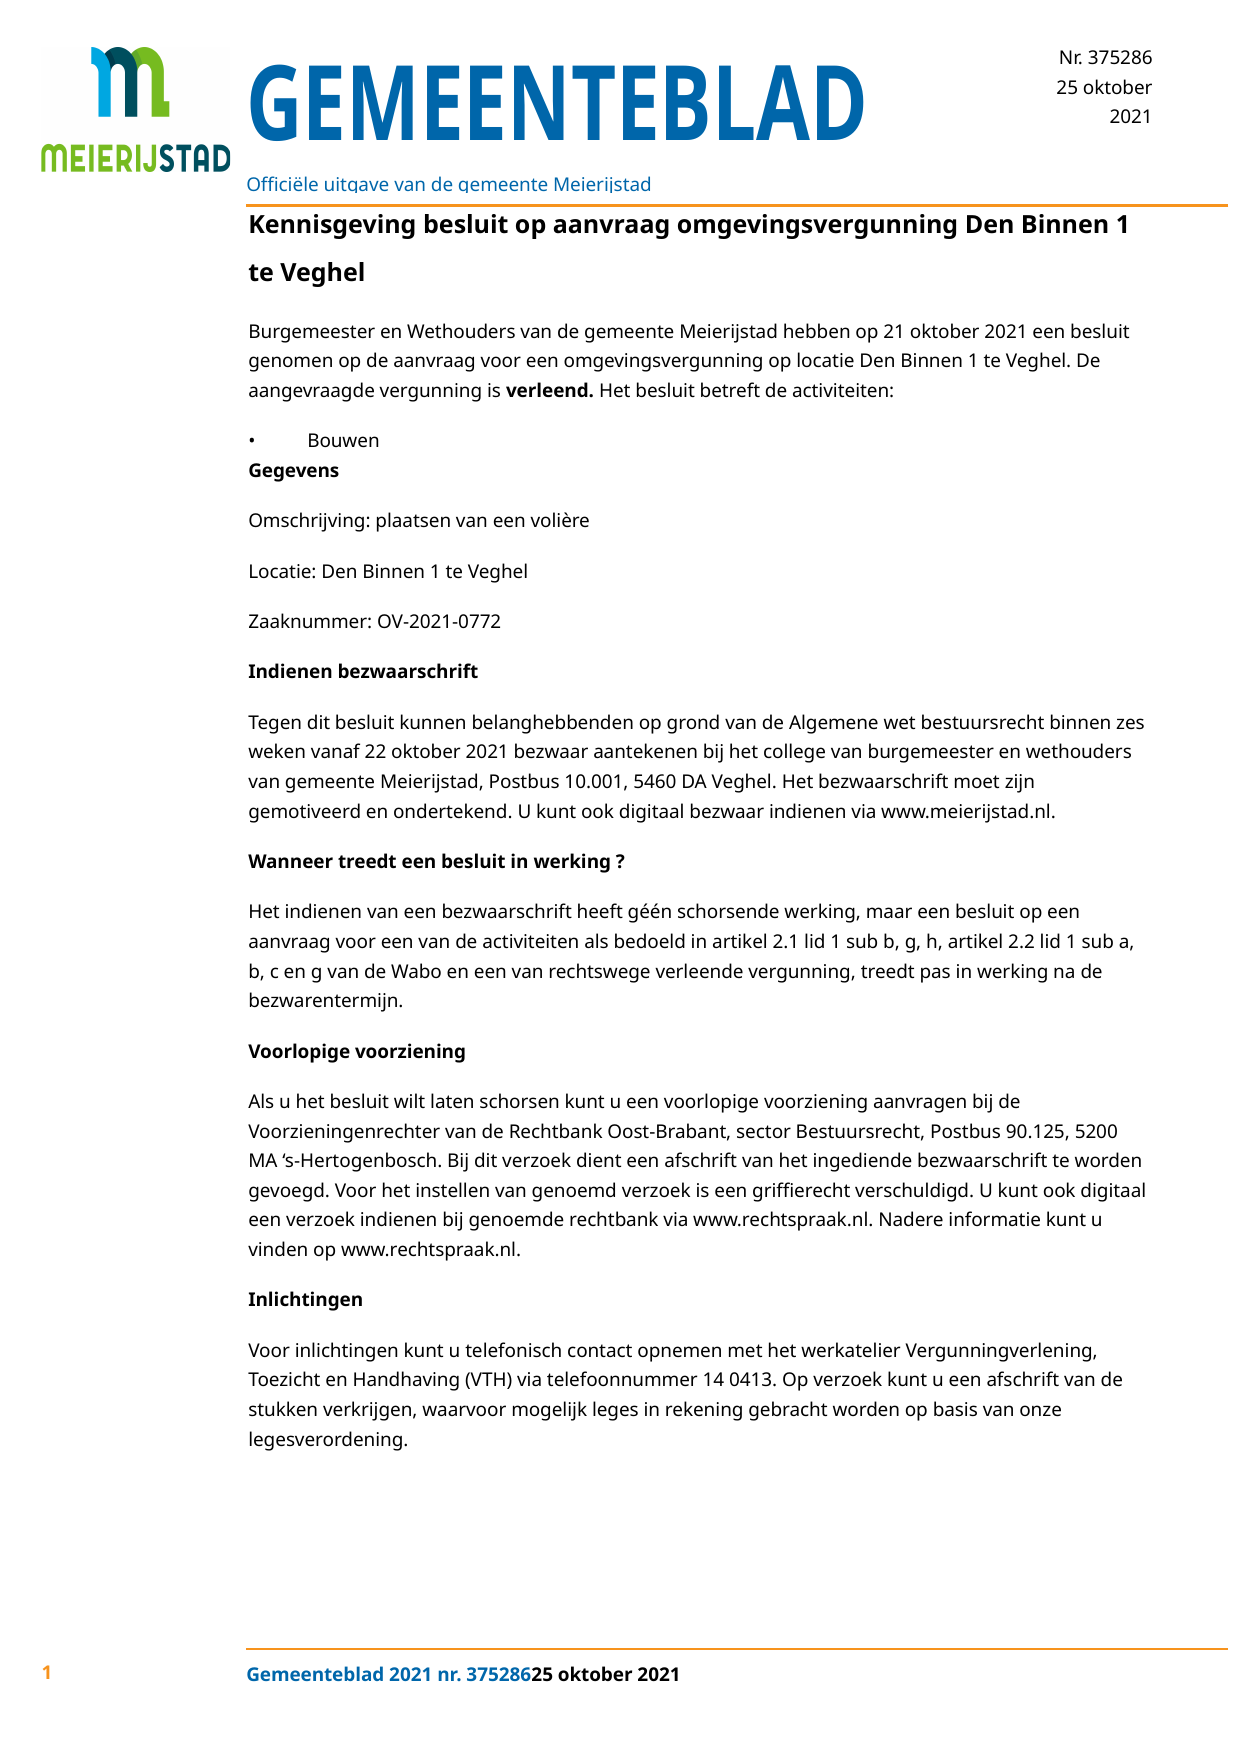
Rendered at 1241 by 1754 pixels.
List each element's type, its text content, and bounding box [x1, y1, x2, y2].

text Locatie: Den Binnen 1 te Veghel [248, 558, 1152, 584]
text Omschrijving: plaatsen van een volière [248, 507, 1152, 533]
text Als u het besluit wilt laten schorsen kunt u een voorlopige voorziening aanvragen bij de Voorzieningenrechter van de Rechtbank Oost-Brabant, sector Bestuursrecht, Postbus 90.125, 5200 MA ‘s-Hertogenbosch. Bij dit verzoek dient een afschrift van het ingediende bezwaarschrift te worden gevoegd. Voor het instellen van genoemd verzoek is een griffierecht verschuldigd. U kunt ook digitaal een verzoek indienen bij genoemde rechtbank via www.rechtspraak.nl. Nadere informatie kunt u vinden op www.rechtspraak.nl. [248, 1088, 1152, 1262]
picture [41, 47, 231, 172]
text Inlichtingen [248, 1287, 1152, 1312]
text Wanneer treedt een besluit in werking ? [248, 848, 1152, 874]
text Burgemeester en Wethouders van de gemeente Meierijstad hebben op 21 oktober 2021 een besluit genomen op de aanvraag voor een omgevingsvergunning op locatie Den Binnen 1 te Veghel. De aangevraagde vergunning is verleend. Het besluit betreft de activiteiten: [248, 318, 1152, 403]
text Zaaknummer: OV-2021-0772 [248, 608, 1152, 634]
text Gegevens [248, 457, 1152, 483]
list Bouwen [248, 427, 1152, 453]
text Voor inlichtingen kunt u telefonisch contact opnemen met het werkatelier Vergunningverlening, Toezicht en Handhaving (VTH) via telefoonnummer 14 0413. Op verzoek kunt u een afschrift van de stukken verkrijgen, waarvoor mogelijk leges in rekening gebracht worden op basis van onze legesverordening. [248, 1337, 1152, 1452]
text Tegen dit besluit kunnen belanghebbenden op grond van de Algemene wet bestuursrecht binnen zes weken vanaf 22 oktober 2021 bezwaar aantekenen bij het college van burgemeester en wethouders van gemeente Meierijstad, Postbus 10.001, 5460 DA Veghel. Het bezwaarschrift moet zijn gemotiveerd en ondertekend. U kunt ook digitaal bezwaar indienen via www.meierijstad.nl. [248, 709, 1152, 824]
text Het indienen van een bezwaarschrift heeft géén schorsende werking, maar een besluit op een aanvraag voor een van de activiteiten als bedoeld in artikel 2.1 lid 1 sub b, g, h, artikel 2.2 lid 1 sub a, b, c en g van de Wabo en een van rechtswege verleende vergunning, treedt pas in werking na de bezwarentermijn. [248, 899, 1152, 1013]
text Voorlopige voorziening [248, 1038, 1152, 1064]
text Indienen bezwaarschrift [248, 659, 1152, 684]
text Kennisgeving besluit op aanvraag omgevingsvergunning Den Binnen 1 te Veghel [248, 207, 1152, 288]
